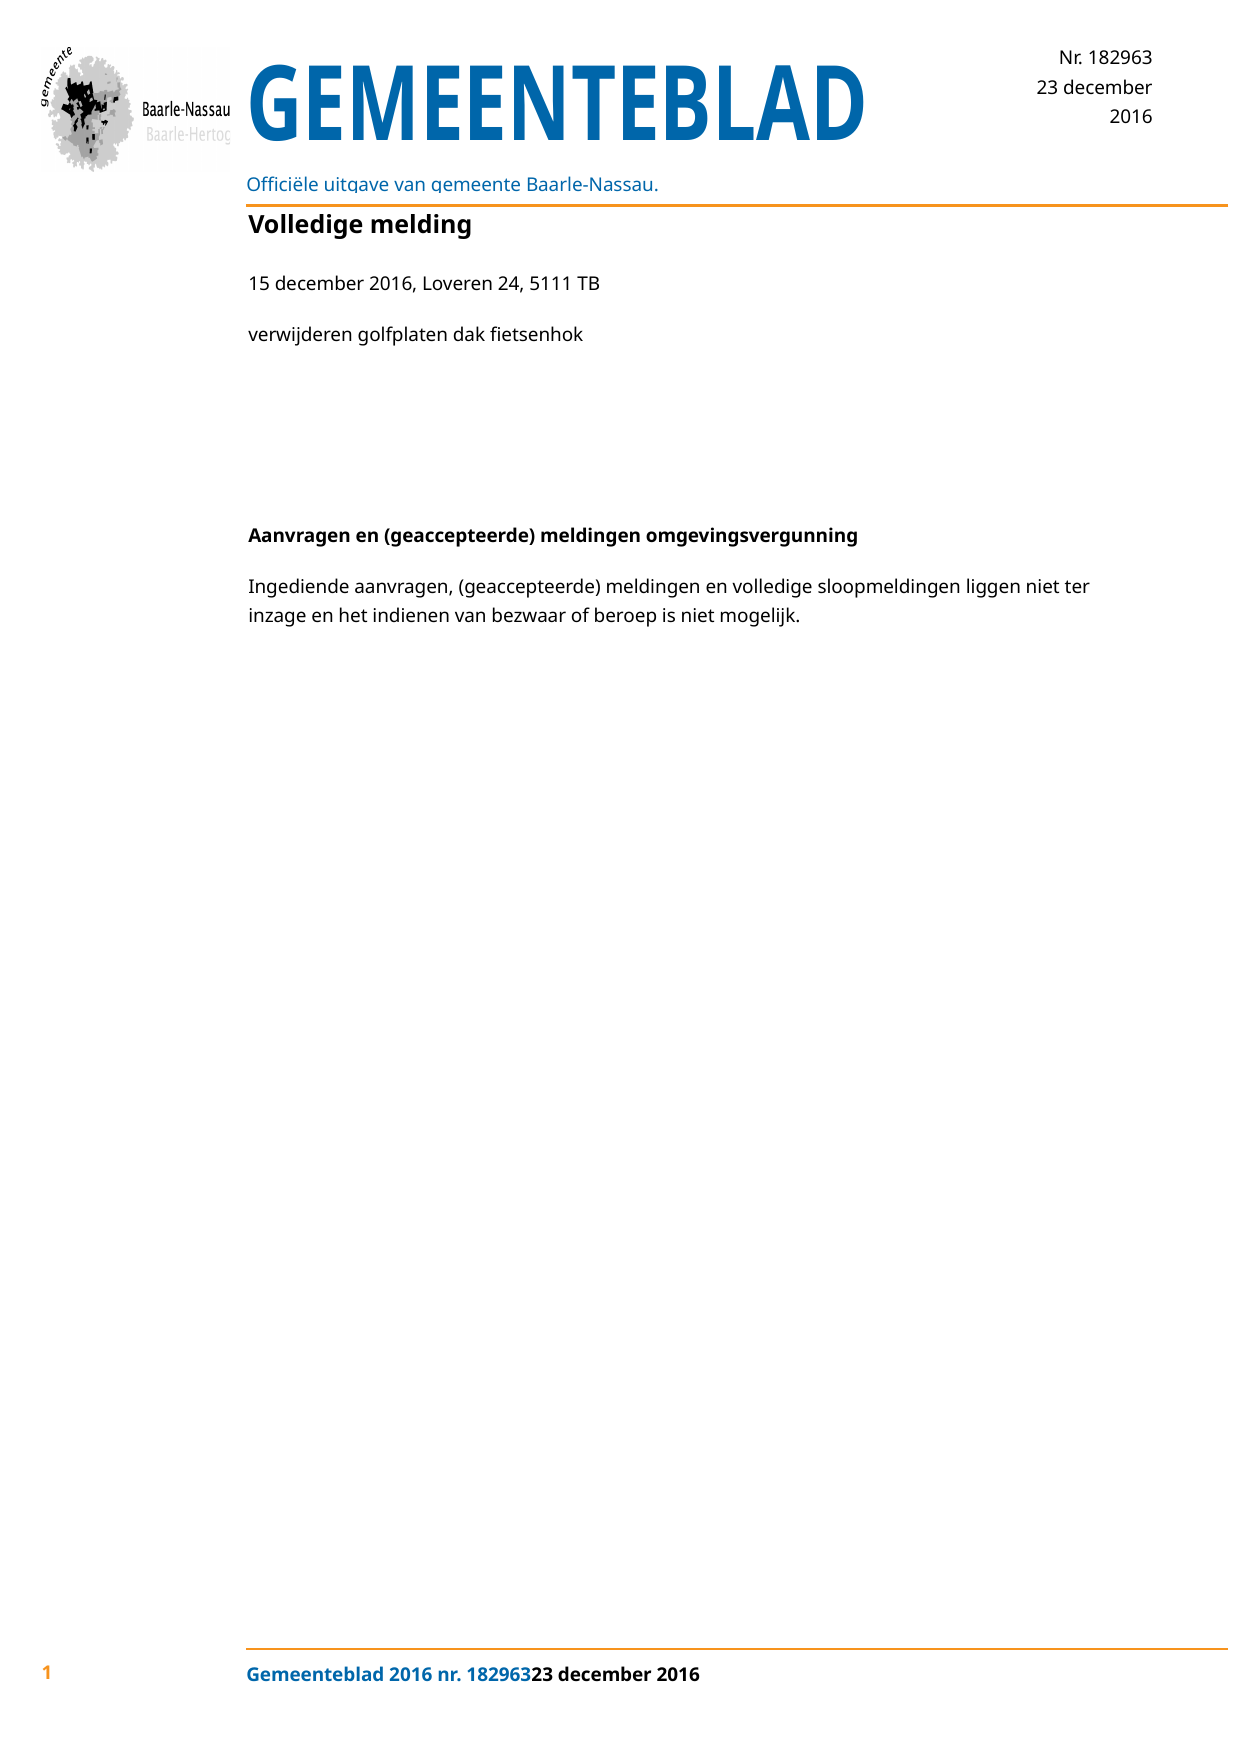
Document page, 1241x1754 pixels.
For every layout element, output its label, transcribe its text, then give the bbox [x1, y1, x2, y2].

text 15 december 2016, Loveren 24, 5111 TB [248, 270, 1152, 296]
text Aanvragen en (geaccepteerde) meldingen omgevingsvergunning [248, 522, 1152, 548]
picture [41, 47, 231, 172]
text Volledige melding [248, 207, 1152, 241]
text verwijderen golfplaten dak fietsenhok [248, 321, 1152, 346]
text Ingediende aanvragen, (geaccepteerde) meldingen en volledige sloopmeldingen liggen niet ter inzage en het indienen van bezwaar of beroep is niet mogelijk. [248, 573, 1152, 628]
